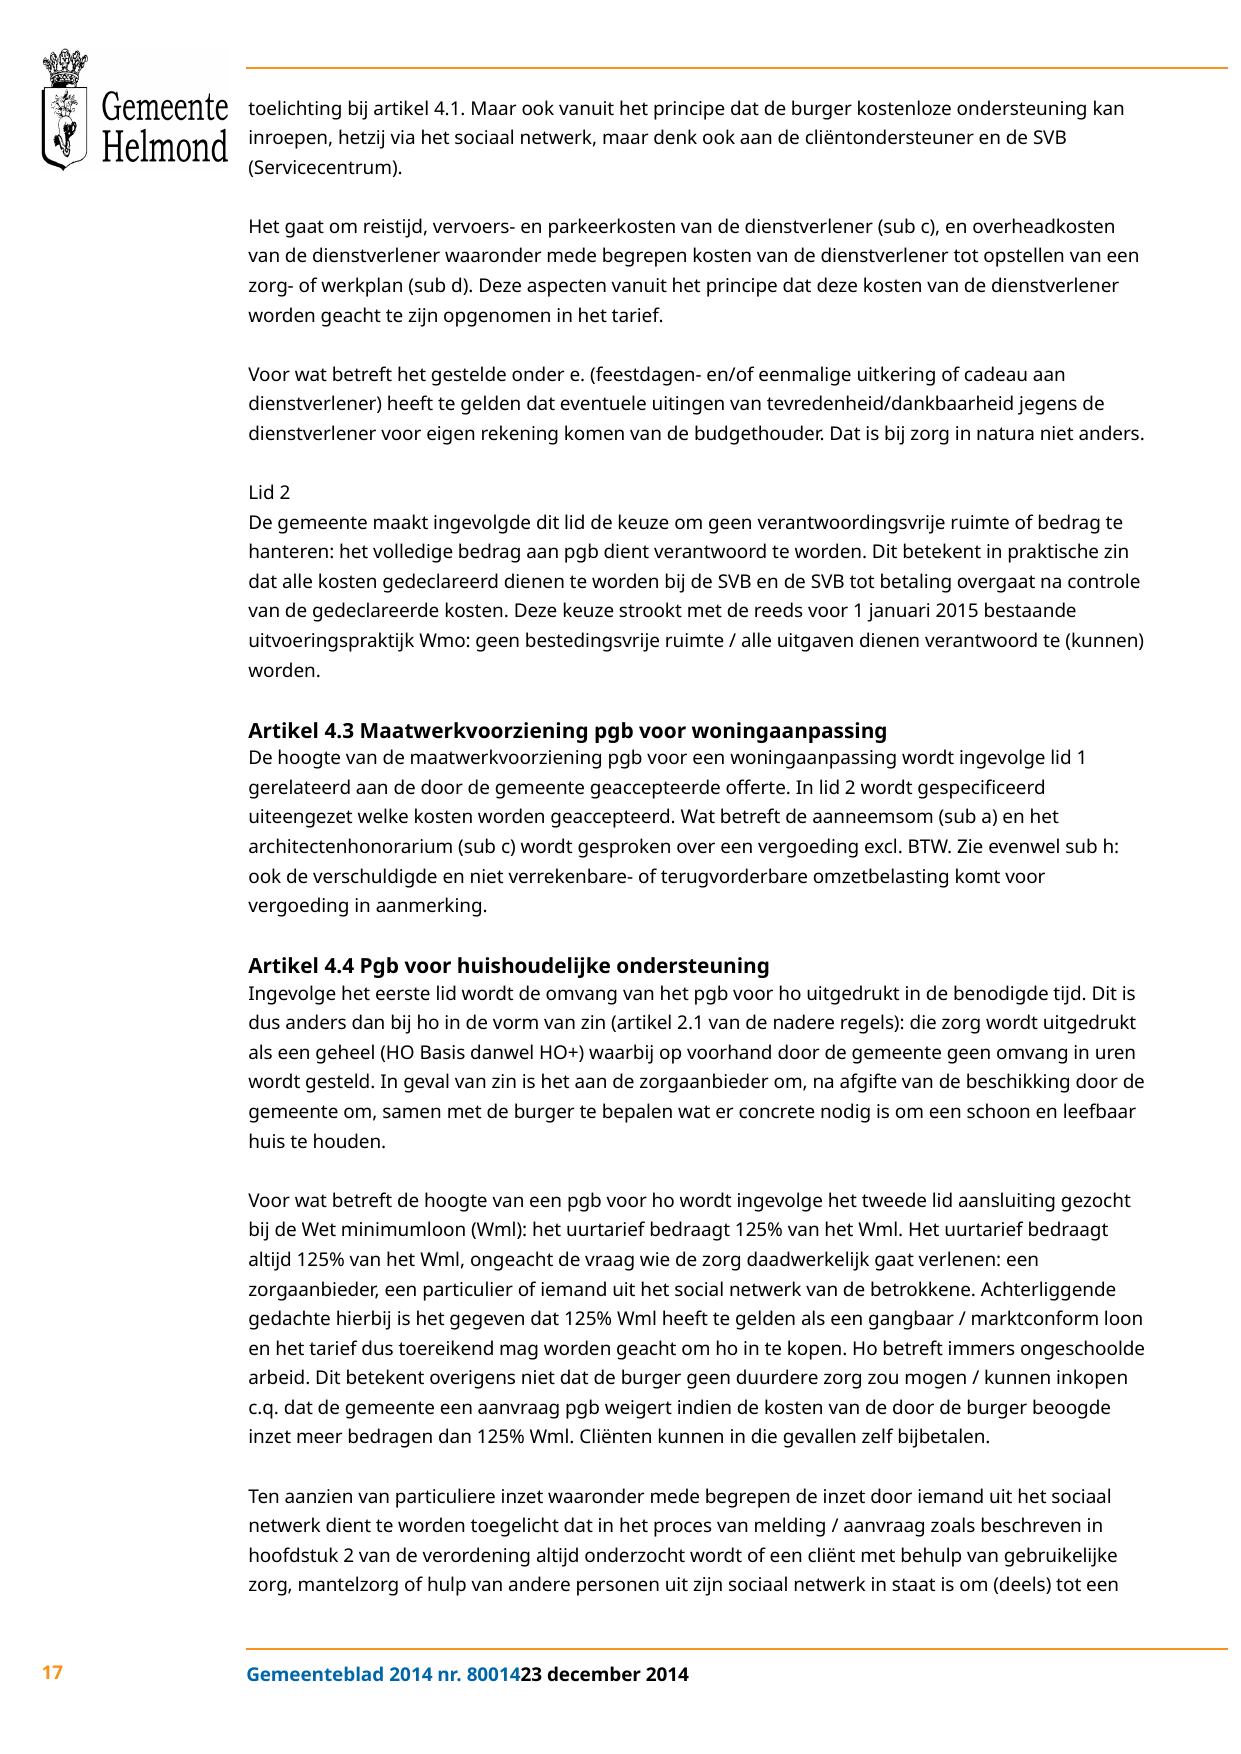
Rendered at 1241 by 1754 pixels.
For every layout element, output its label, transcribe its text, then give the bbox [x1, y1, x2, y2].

text De hoogte van de maatwerkvoorziening pgb voor een woningaanpassing wordt ingevolge lid 1 gerelateerd aan de door de gemeente geaccepteerde offerte. In lid 2 wordt gespecificeerd uiteengezet welke kosten worden geaccepteerd. Wat betreft de aanneemsom (sub a) en het architectenhonorarium (sub c) wordt gesproken over een vergoeding excl. BTW. Zie evenwel sub h: ook de verschuldigde en niet verrekenbare- of terugvorderbare omzetbelasting komt voor vergoeding in aanmerking. [248, 744, 1152, 918]
text Het gaat om reistijd, vervoers- en parkeerkosten van de dienstverlener (sub c), en overheadkosten van de dienstverlener waaronder mede begrepen kosten van de dienstverlener tot opstellen van een zorg- of werkplan (sub d). Deze aspecten vanuit het principe dat deze kosten van de dienstverlener worden geacht te zijn opgenomen in het tarief. [248, 213, 1152, 328]
text toelichting bij artikel 4.1. Maar ook vanuit het principe dat de burger kostenloze ondersteuning kan inroepen, hetzij via het sociaal netwerk, maar denk ook aan de cliëntondersteuner en de SVB (Servicecentrum). [248, 95, 1152, 180]
text Voor wat betreft de hoogte van een pgb voor ho wordt ingevolge het tweede lid aansluiting gezocht bij de Wet minimumloon (Wml): het uurtarief bedraagt 125% van het Wml. Het uurtarief bedraagt altijd 125% van het Wml, ongeacht de vraag wie de zorg daadwerkelijk gaat verlenen: een zorgaanbieder, een particulier of iemand uit het social netwerk van de betrokkene. Achterliggende gedachte hierbij is het gegeven dat 125% Wml heeft te gelden als een gangbaar / marktconform loon en het tarief dus toereikend mag worden geacht om ho in te kopen. Ho betreft immers ongeschoolde arbeid. Dit betekent overigens niet dat de burger geen duurdere zorg zou mogen / kunnen inkopen c.q. dat de gemeente een aanvraag pgb weigert indien de kosten van de door de burger beoogde inzet meer bedragen dan 125% Wml. Cliënten kunnen in die gevallen zelf bijbetalen. [248, 1187, 1152, 1449]
text Ten aanzien van particuliere inzet waaronder mede begrepen de inzet door iemand uit het sociaal netwerk dient te worden toegelicht dat in het proces van melding / aanvraag zoals beschreven in hoofdstuk 2 van de verordening altijd onderzocht wordt of een cliënt met behulp van gebruikelijke zorg, mantelzorg of hulp van andere personen uit zijn sociaal netwerk in staat is om (deels) tot een [248, 1483, 1152, 1597]
text De gemeente maakt ingevolgde dit lid de keuze om geen verantwoordingsvrije ruimte of bedrag te hanteren: het volledige bedrag aan pgb dient verantwoord te worden. Dit betekent in praktische zin dat alle kosten gedeclareerd dienen te worden bij de SVB en de SVB tot betaling overgaat na controle van de gedeclareerde kosten. Deze keuze strookt met de reeds voor 1 januari 2015 bestaande uitvoeringspraktijk Wmo: geen bestedingsvrije ruimte / alle uitgaven dienen verantwoord te (kunnen) worden. [248, 509, 1152, 683]
picture [41, 47, 231, 172]
text Ingevolge het eerste lid wordt de omvang van het pgb voor ho uitgedrukt in de benodigde tijd. Dit is dus anders dan bij ho in de vorm van zin (artikel 2.1 van de nadere regels): die zorg wordt uitgedrukt als een geheel (HO Basis danwel HO+) waarbij op voorhand door de gemeente geen omvang in uren wordt gesteld. In geval van zin is het aan de zorgaanbieder om, na afgifte van de beschikking door de gemeente om, samen met de burger te bepalen wat er concrete nodig is om een schoon en leefbaar huis te houden. [248, 980, 1152, 1154]
text Voor wat betreft het gestelde onder e. (feestdagen- en/of eenmalige uitkering of cadeau aan dienstverlener) heeft te gelden dat eventuele uitingen van tevredenheid/dankbaarheid jegens de dienstverlener voor eigen rekening komen van de budgethouder. Dat is bij zorg in natura niet anders. [248, 361, 1152, 446]
text Artikel 4.4 Pgb voor huishoudelijke ondersteuning [248, 952, 1152, 980]
text Artikel 4.3 Maatwerkvoorziening pgb voor woningaanpassing [248, 716, 1152, 744]
text Lid 2 [248, 479, 1152, 505]
